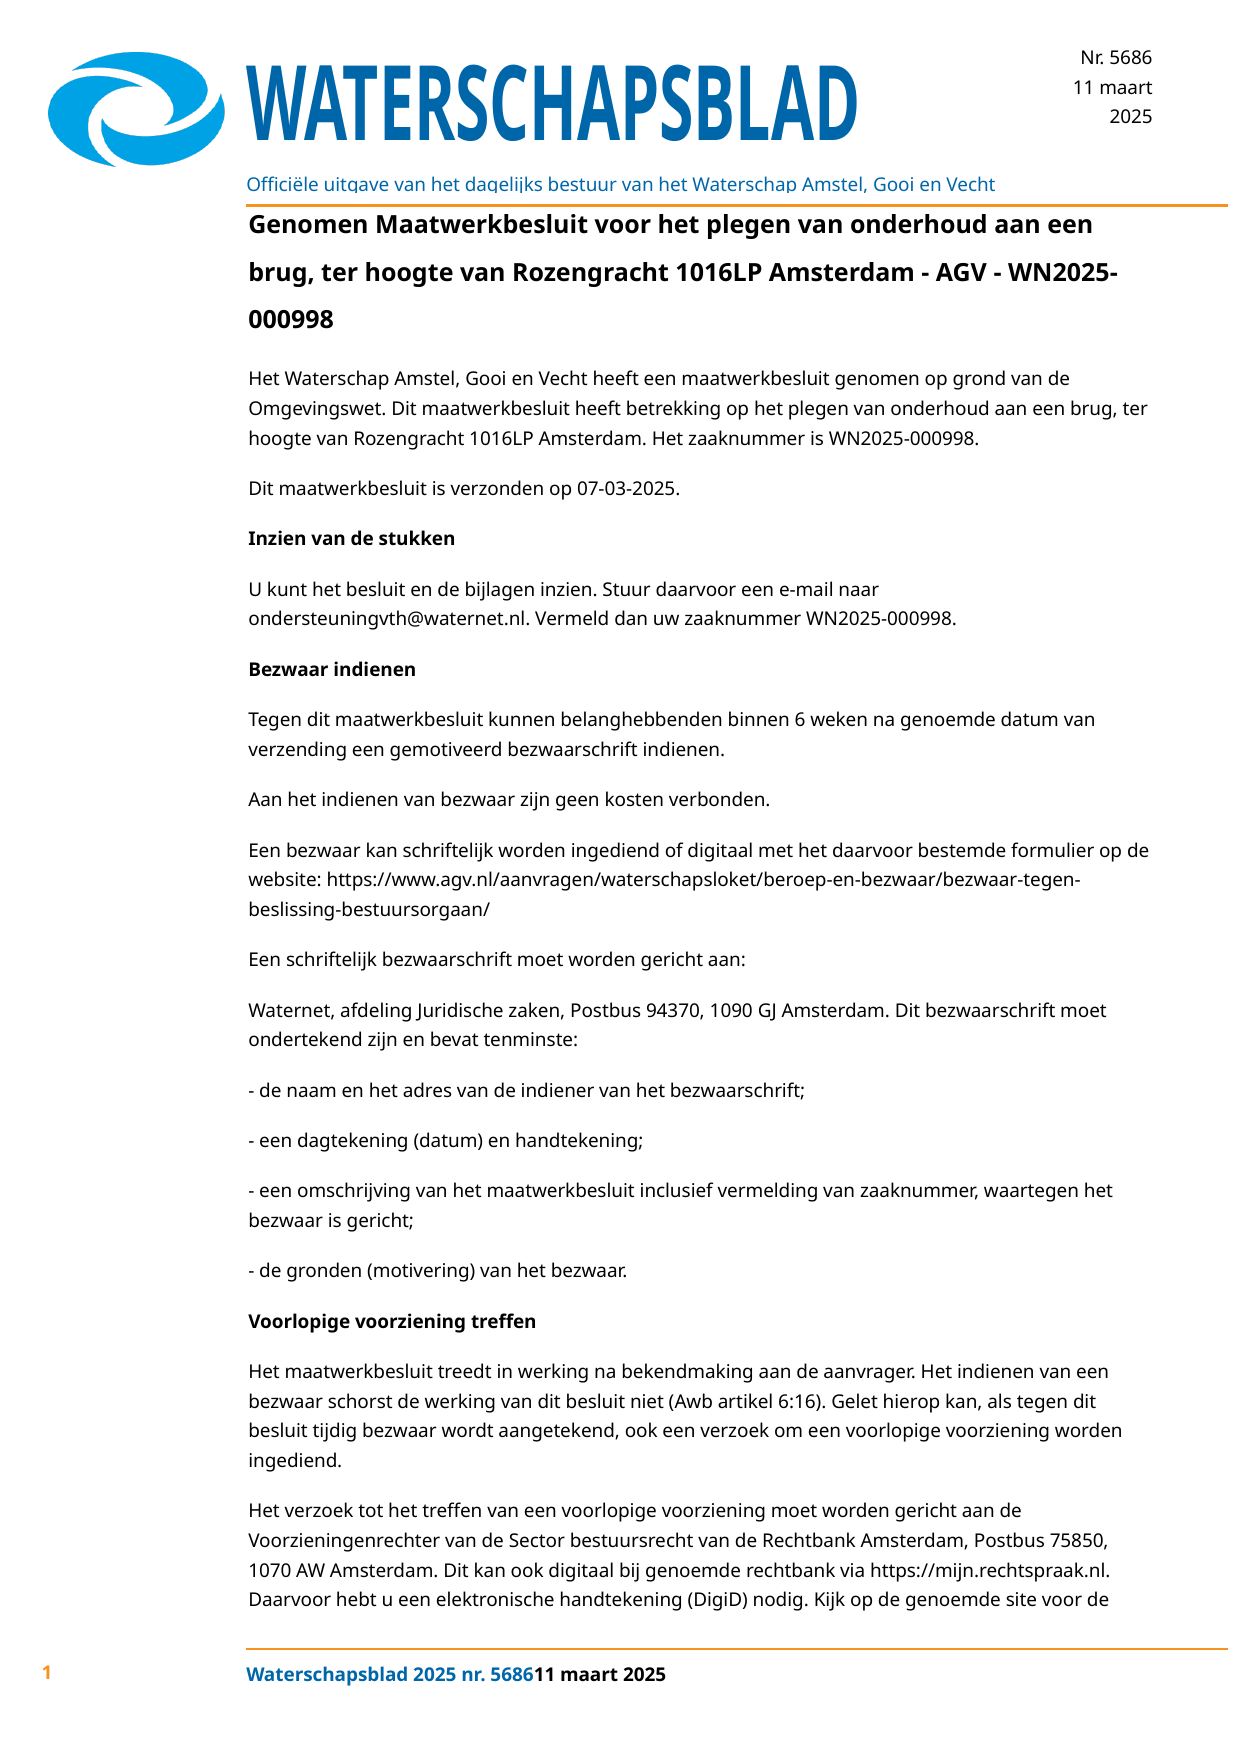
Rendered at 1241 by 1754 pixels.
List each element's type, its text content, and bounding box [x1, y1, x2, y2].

text Een schriftelijk bezwaarschrift moet worden gericht aan: [248, 946, 1152, 972]
text - de gronden (motivering) van het bezwaar. [248, 1258, 1152, 1283]
text Bezwaar indienen [248, 656, 1152, 682]
text Dit maatwerkbesluit is verzonden op 07-03-2025. [248, 475, 1152, 501]
text Genomen Maatwerkbesluit voor het plegen van onderhoud aan een brug, ter hoogte van Rozengracht 1016LP Amsterdam - AGV - WN2025-000998 [248, 207, 1152, 336]
text Het Waterschap Amstel, Gooi en Vecht heeft een maatwerkbesluit genomen op grond van de Omgevingswet. Dit maatwerkbesluit heeft betrekking op het plegen van onderhoud aan een brug, ter hoogte van Rozengracht 1016LP Amsterdam. Het zaaknummer is WN2025-000998. [248, 366, 1152, 450]
text - een dagtekening (datum) en handtekening; [248, 1127, 1152, 1153]
text U kunt het besluit en de bijlagen inzien. Stuur daarvoor een e-mail naar ondersteuningvth@waternet.nl. Vermeld dan uw zaaknummer WN2025-000998. [248, 576, 1152, 631]
text Aan het indienen van bezwaar zijn geen kosten verbonden. [248, 786, 1152, 812]
text Waternet, afdeling Juridische zaken, Postbus 94370, 1090 GJ Amsterdam. Dit bezwaarschrift moet ondertekend zijn en bevat tenminste: [248, 997, 1152, 1052]
text Een bezwaar kan schriftelijk worden ingediend of digitaal met het daarvoor bestemde formulier op de website: https://www.agv.nl/aanvragen/waterschapsloket/beroep-en-bezwaar/bezwaar-tegen-beslissing-bestuursorgaan/ [248, 837, 1152, 922]
text Het maatwerkbesluit treedt in werking na bekendmaking aan de aanvrager. Het indienen van een bezwaar schorst de werking van dit besluit niet (Awb artikel 6:16). Gelet hierop kan, als tegen dit besluit tijdig bezwaar wordt aangetekend, ook een verzoek om een voorlopige voorziening worden ingediend. [248, 1358, 1152, 1473]
picture [41, 47, 231, 172]
text Voorlopige voorziening treffen [248, 1308, 1152, 1334]
text Het verzoek tot het treffen van een voorlopige voorziening moet worden gericht aan de Voorzieningenrechter van de Sector bestuursrecht van de Rechtbank Amsterdam, Postbus 75850, 1070 AW Amsterdam. Dit kan ook digitaal bij genoemde rechtbank via https://mijn.rechtspraak.nl. Daarvoor hebt u een elektronische handtekening (DigiD) nodig. Kijk op de genoemde site voor de [248, 1498, 1152, 1612]
text - een omschrijving van het maatwerkbesluit inclusief vermelding van zaaknummer, waartegen het bezwaar is gericht; [248, 1178, 1152, 1233]
text Tegen dit maatwerkbesluit kunnen belanghebbenden binnen 6 weken na genoemde datum van verzending een gemotiveerd bezwaarschrift indienen. [248, 706, 1152, 762]
text Inzien van de stukken [248, 526, 1152, 551]
text - de naam en het adres van de indiener van het bezwaarschrift; [248, 1077, 1152, 1102]
